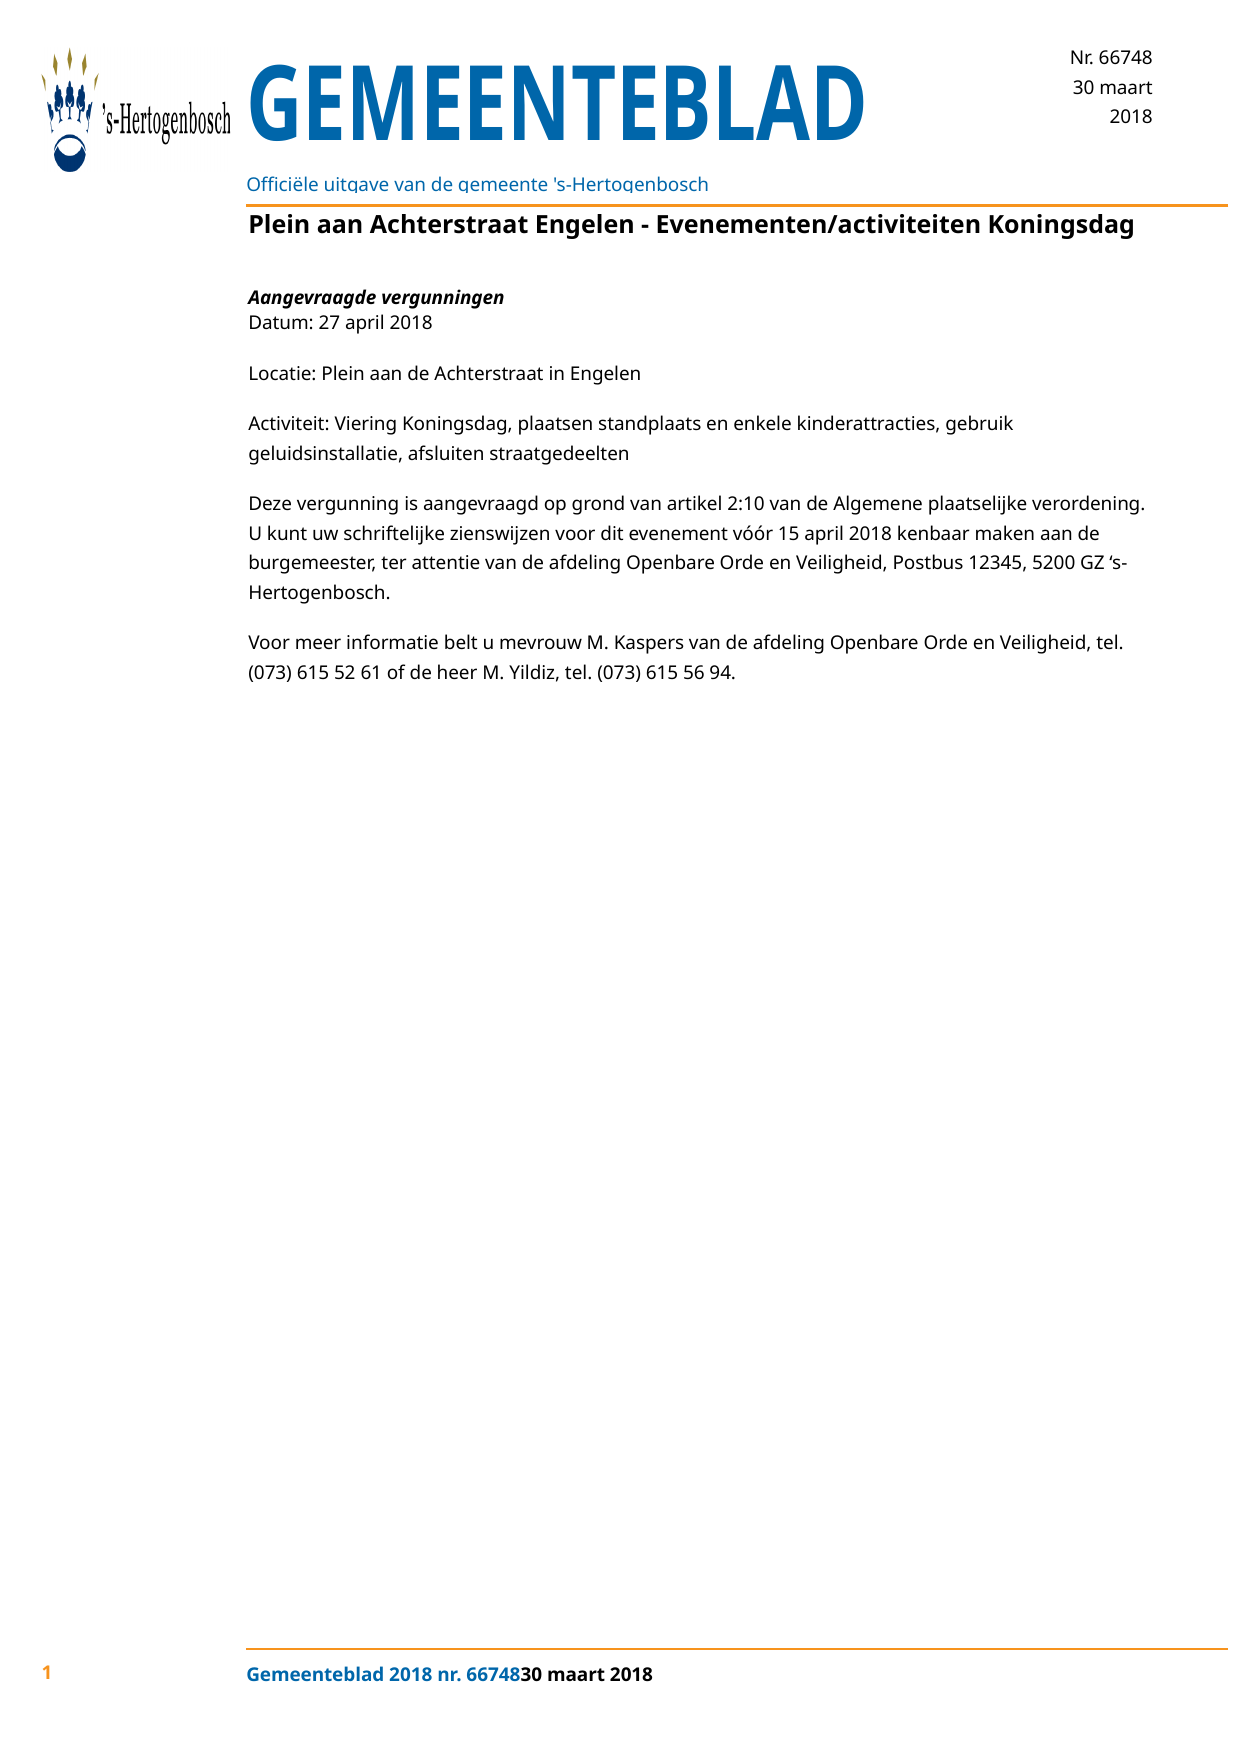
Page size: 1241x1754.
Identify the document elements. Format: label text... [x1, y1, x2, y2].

text Voor meer informatie belt u mevrouw M. Kaspers van de afdeling Openbare Orde en Veiligheid, tel. (073) 615 52 61 of de heer M. Yildiz, tel. (073) 615 56 94. [248, 629, 1152, 685]
text Deze vergunning is aangevraagd op grond van artikel 2:10 van de Algemene plaatselijke verordening. U kunt uw schriftelijke zienswijzen voor dit evenement vóór 15 april 2018 kenbaar maken aan de burgemeester, ter attentie van de afdeling Openbare Orde en Veiligheid, Postbus 12345, 5200 GZ ‘s-Hertogenbosch. [248, 490, 1152, 605]
text Activiteit: Viering Koningsdag, plaatsen standplaats en enkele kinderattracties, gebruik geluidsinstallatie, afsluiten straatgedeelten [248, 410, 1152, 466]
text Aangevraagde vergunningen [248, 284, 1152, 309]
text Plein aan Achterstraat Engelen - Evenementen/activiteiten Koningsdag [248, 207, 1152, 241]
text Locatie: Plein aan de Achterstraat in Engelen [248, 360, 1152, 386]
text Datum: 27 april 2018 [248, 309, 1152, 335]
picture [41, 47, 231, 172]
